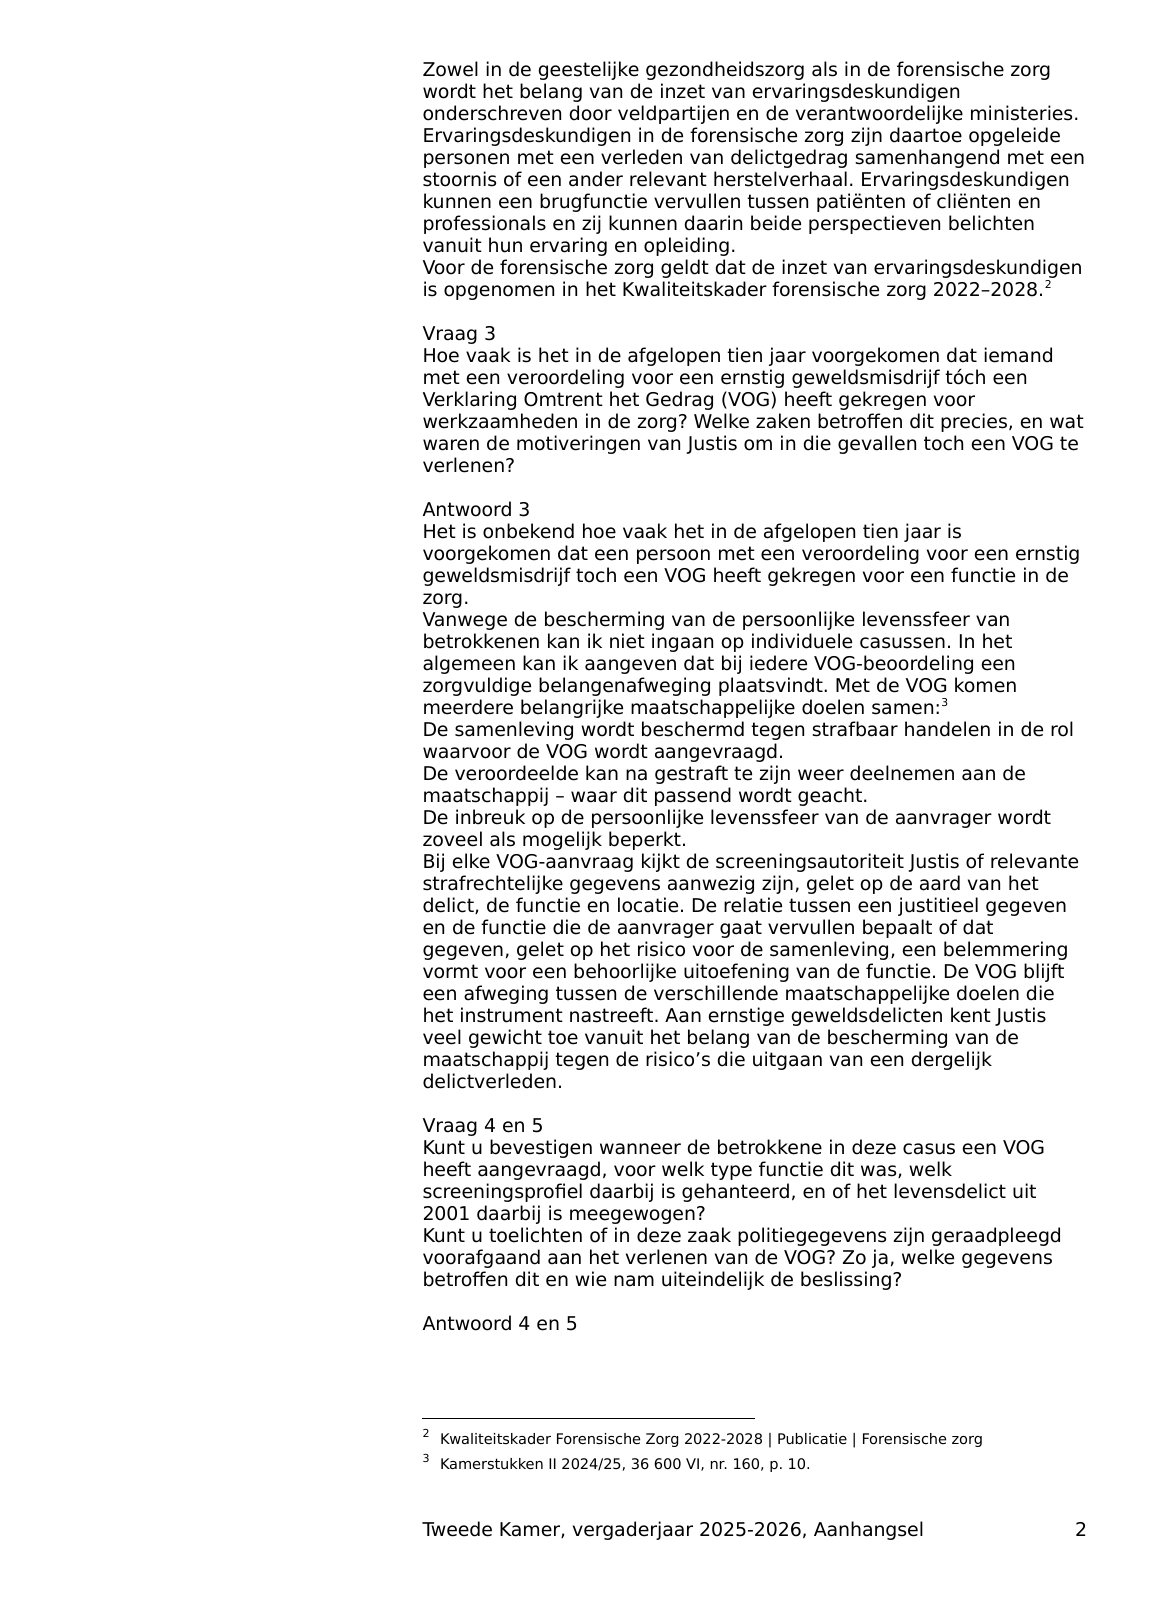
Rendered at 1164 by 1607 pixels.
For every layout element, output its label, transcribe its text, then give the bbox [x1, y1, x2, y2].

text Vraag 3 [422, 323, 1087, 345]
text Vraag 4 en 5 [422, 1115, 1087, 1137]
text Antwoord 3 [422, 499, 1087, 521]
text De samenleving wordt beschermd tegen strafbaar handelen in de rol waarvoor de VOG wordt aangevraagd. [422, 719, 1087, 763]
text De inbreuk op de persoonlijke levenssfeer van de aanvrager wordt zoveel als mogelijk beperkt. [422, 807, 1087, 851]
text Kunt u bevestigen wanneer de betrokkene in deze casus een VOG heeft aangevraagd, voor welk type functie dit was, welk screeningsprofiel daarbij is gehanteerd, en of het levensdelict uit 2001 daarbij is meegewogen? [422, 1137, 1087, 1224]
text Kwaliteitskader Forensische Zorg 2022-2028 | Publicatie | Forensische zorg [422, 1427, 1087, 1449]
text Kunt u toelichten of in deze zaak politiegegevens zijn geraadpleegd voorafgaand aan het verlenen van de VOG? Zo ja, welke gegevens betroffen dit en wie nam uiteindelijk de beslissing? [422, 1224, 1087, 1291]
text Vanwege de bescherming van de persoonlijke levenssfeer van betrokkenen kan ik niet ingaan op individuele casussen. In het algemeen kan ik aangeven dat bij iedere VOG-beoordeling een zorgvuldige belangenafweging plaatsvindt. Met de VOG komen meerdere belangrijke maatschappelijke doelen samen: [422, 609, 1087, 719]
text Bij elke VOG-aanvraag kijkt de screeningsautoriteit Justis of relevante strafrechtelijke gegevens aanwezig zijn, gelet op de aard van het delict, de functie en locatie. De relatie tussen een justitieel gegeven en de functie die de aanvrager gaat vervullen bepaalt of dat gegeven, gelet op het risico voor de samenleving, een belemmering vormt voor een behoorlijke uitoefening van de functie. De VOG blijft een afweging tussen de verschillende maatschappelijke doelen die het instrument nastreeft. Aan ernstige geweldsdelicten kent Justis veel gewicht toe vanuit het belang van de bescherming van de maatschappij tegen de risico’s die uitgaan van een dergelijk delictverleden. [422, 851, 1087, 1092]
text Hoe vaak is het in de afgelopen tien jaar voorgekomen dat iemand met een veroordeling voor een ernstig geweldsmisdrijf tóch een Verklaring Omtrent het Gedrag (VOG) heeft gekregen voor werkzaamheden in de zorg? Welke zaken betroffen dit precies, en wat waren de motiveringen van Justis om in die gevallen toch een VOG te verlenen? [422, 345, 1087, 477]
text Het is onbekend hoe vaak het in de afgelopen tien jaar is voorgekomen dat een persoon met een veroordeling voor een ernstig geweldsmisdrijf toch een VOG heeft gekregen voor een functie in de zorg. [422, 521, 1087, 609]
text Antwoord 4 en 5 [422, 1313, 1087, 1335]
text Voor de forensische zorg geldt dat de inzet van ervaringsdeskundigen is opgenomen in het Kwaliteitskader forensische zorg 2022–2028. [422, 257, 1087, 301]
text De veroordeelde kan na gestraft te zijn weer deelnemen aan de maatschappij – waar dit passend wordt geacht. [422, 763, 1087, 807]
text Zowel in de geestelijke gezondheidszorg als in de forensische zorg wordt het belang van de inzet van ervaringsdeskundigen onderschreven door veldpartijen en de verantwoordelijke ministeries. Ervaringsdeskundigen in de forensische zorg zijn daartoe opgeleide personen met een verleden van delictgedrag samenhangend met een stoornis of een ander relevant herstelverhaal. Ervaringsdeskundigen kunnen een brugfunctie vervullen tussen patiënten of cliënten en professionals en zij kunnen daarin beide perspectieven belichten vanuit hun ervaring en opleiding. [422, 59, 1087, 257]
text Kamerstukken II 2024/25, 36 600 VI, nr. 160, p. 10. [422, 1452, 1087, 1474]
